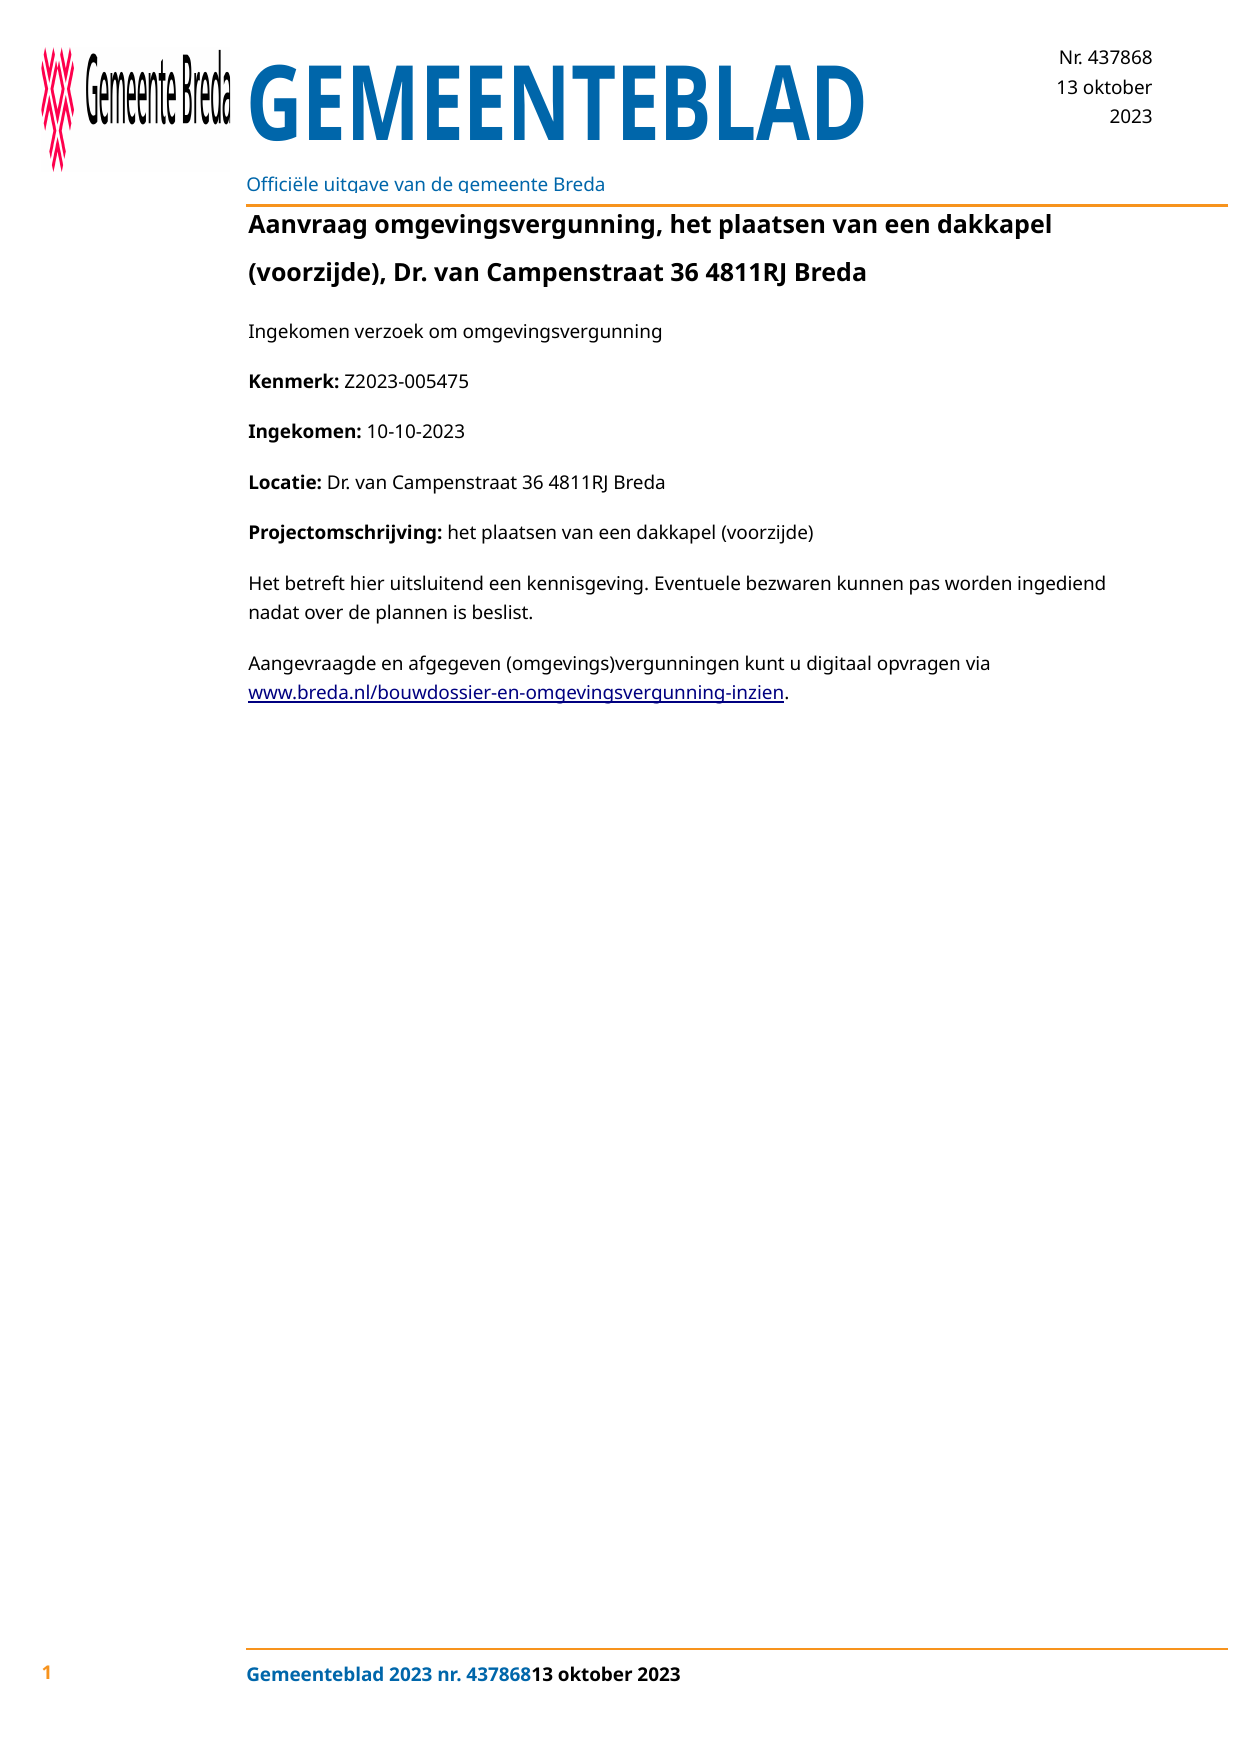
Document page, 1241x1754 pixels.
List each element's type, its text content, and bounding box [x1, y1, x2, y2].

text Locatie: Dr. van Campenstraat 36 4811RJ Breda [248, 469, 1152, 495]
text Ingekomen verzoek om omgevingsvergunning [248, 318, 1152, 344]
text Ingekomen: 10-10-2023 [248, 419, 1152, 444]
picture [41, 47, 231, 172]
text Het betreft hier uitsluitend een kennisgeving. Eventuele bezwaren kunnen pas worden ingediend nadat over de plannen is beslist. [248, 570, 1152, 625]
text Aanvraag omgevingsvergunning, het plaatsen van een dakkapel (voorzijde), Dr. van Campenstraat 36 4811RJ Breda [248, 207, 1152, 288]
text Kenmerk: Z2023-005475 [248, 368, 1152, 394]
text Projectomschrijving: het plaatsen van een dakkapel (voorzijde) [248, 519, 1152, 545]
text Aangevraagde en afgegeven (omgevings)vergunningen kunt u digitaal opvragen via www.breda.nl/bouwdossier-en-omgevingsvergunning-inzien. [248, 650, 1152, 705]
